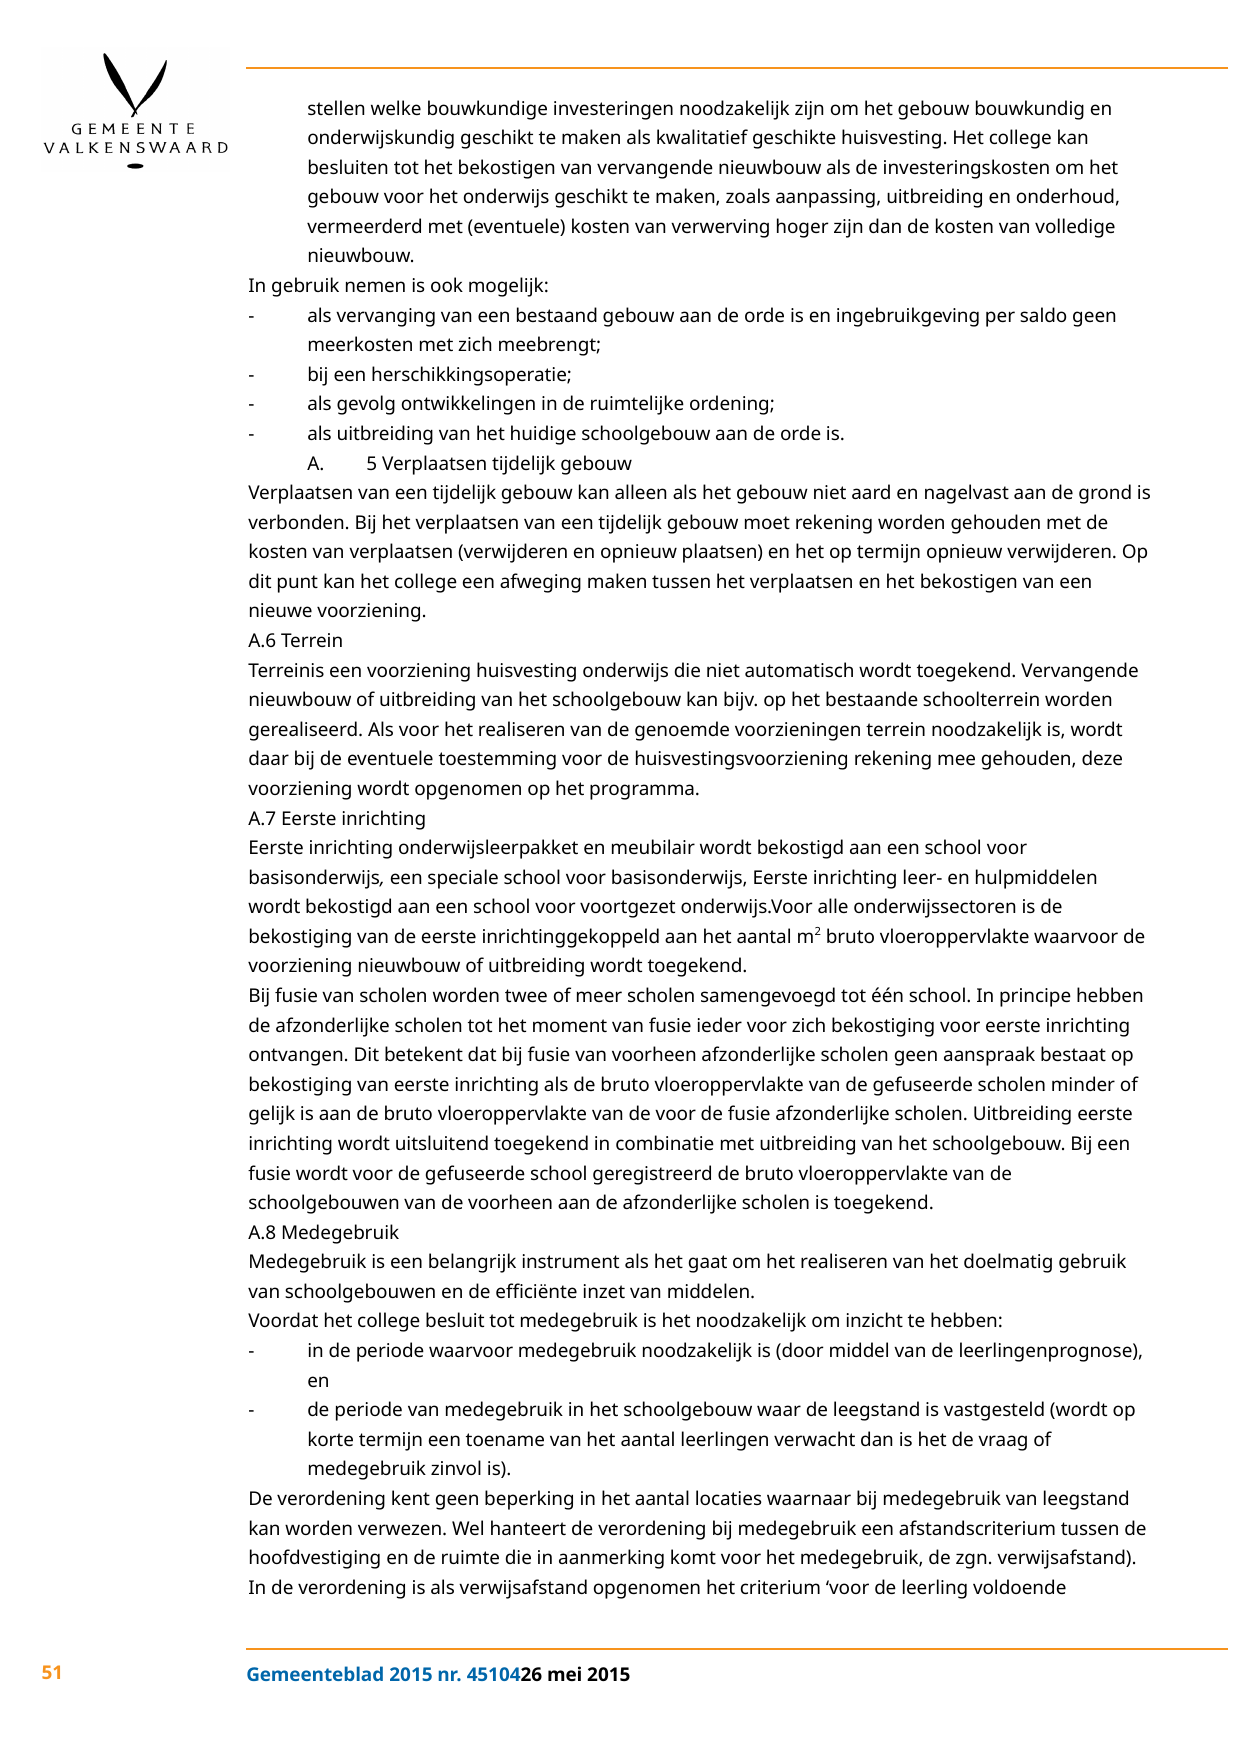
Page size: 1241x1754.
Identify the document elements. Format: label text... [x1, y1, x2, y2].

text In gebruik nemen is ook mogelijk: [248, 272, 1152, 298]
list in de periode waarvoor medegebruik noodzakelijk is (door middel van de leerlingenprognose), en [248, 1337, 1152, 1393]
text Bij fusie van scholen worden twee of meer scholen samengevoegd tot één school. In principe hebben de afzonderlijke scholen tot het moment van fusie ieder voor zich bekostiging voor eerste inrichting ontvangen. Dit betekent dat bij fusie van voorheen afzonderlijke scholen geen aanspraak bestaat op bekostiging van eerste inrichting als de bruto vloeroppervlakte van de gefuseerde scholen minder of gelijk is aan de bruto vloeroppervlakte van de voor de fusie afzonderlijke scholen. Uitbreiding eerste inrichting wordt uitsluitend toegekend in combinatie met uitbreiding van het schoolgebouw. Bij een fusie wordt voor de gefuseerde school geregistreerd de bruto vloeroppervlakte van de schoolgebouwen van de voorheen aan de afzonderlijke scholen is toegekend. [248, 982, 1152, 1215]
list als gevolg ontwikkelingen in de ruimtelijke ordening; [248, 391, 1152, 416]
list als uitbreiding van het huidige schoolgebouw aan de orde is. [248, 420, 1152, 446]
picture [41, 47, 231, 172]
list bij een herschikkingsoperatie; [248, 361, 1152, 387]
text Terreinis een voorziening huisvesting onderwijs die niet automatisch wordt toegekend. Vervangende nieuwbouw of uitbreiding van het schoolgebouw kan bijv. op het bestaande schoolterrein worden gerealiseerd. Als voor het realiseren van de genoemde voorzieningen terrein noodzakelijk is, wordt daar bij de eventuele toestemming voor de huisvestingsvoorziening rekening mee gehouden, deze voorziening wordt opgenomen op het programma. [248, 657, 1152, 801]
list de periode van medegebruik in het schoolgebouw waar de leegstand is vastgesteld (wordt op korte termijn een toename van het aantal leerlingen verwacht dan is het de vraag of medegebruik zinvol is). [248, 1396, 1152, 1481]
list stellen welke bouwkundige investeringen noodzakelijk zijn om het gebouw bouwkundig en onderwijskundig geschikt te maken als kwalitatief geschikte huisvesting. Het college kan besluiten tot het bekostigen van vervangende nieuwbouw als de investeringskosten om het gebouw voor het onderwijs geschikt te maken, zoals aanpassing, uitbreiding en onderhoud, vermeerderd met (eventuele) kosten van verwerving hoger zijn dan de kosten van volledige nieuwbouw. [248, 95, 1152, 268]
text De verordening kent geen beperking in het aantal locaties waarnaar bij medegebruik van leegstand kan worden verwezen. Wel hanteert de verordening bij medegebruik een afstandscriterium tussen de hoofdvestiging en de ruimte die in aanmerking komt voor het medegebruik, de zgn. verwijsafstand). In de verordening is als verwijsafstand opgenomen het criterium ‘voor de leerling voldoende [248, 1485, 1152, 1600]
text Verplaatsen van een tijdelijk gebouw kan alleen als het gebouw niet aard en nagelvast aan de grond is verbonden. Bij het verplaatsen van een tijdelijk gebouw moet rekening worden gehouden met de kosten van verplaatsen (verwijderen en opnieuw plaatsen) en het op termijn opnieuw verwijderen. Op dit punt kan het college een afweging maken tussen het verplaatsen en het bekostigen van een nieuwe voorziening. [248, 479, 1152, 623]
text A.8 Medegebruik [248, 1219, 1152, 1245]
list 5 Verplaatsen tijdelijk gebouw [307, 450, 1152, 476]
text Eerste inrichting onderwijsleerpakket en meubilair wordt bekostigd aan een school voor basisonderwijs, een speciale school voor basisonderwijs, Eerste inrichting leer- en hulpmiddelen wordt bekostigd aan een school voor voortgezet onderwijs.Voor alle onderwijssectoren is de bekostiging van de eerste inrichtinggekoppeld aan het aantal m2 bruto vloeroppervlakte waarvoor de voorziening nieuwbouw of uitbreiding wordt toegekend. [248, 834, 1152, 978]
list als vervanging van een bestaand gebouw aan de orde is en ingebruikgeving per saldo geen meerkosten met zich meebrengt; [248, 302, 1152, 357]
text Voordat het college besluit tot medegebruik is het noodzakelijk om inzicht te hebben: [248, 1308, 1152, 1333]
text A.7 Eerste inrichting [248, 805, 1152, 831]
text Medegebruik is een belangrijk instrument als het gaat om het realiseren van het doelmatig gebruik van schoolgebouwen en de efficiënte inzet van middelen. [248, 1248, 1152, 1304]
text A.6 Terrein [248, 627, 1152, 653]
